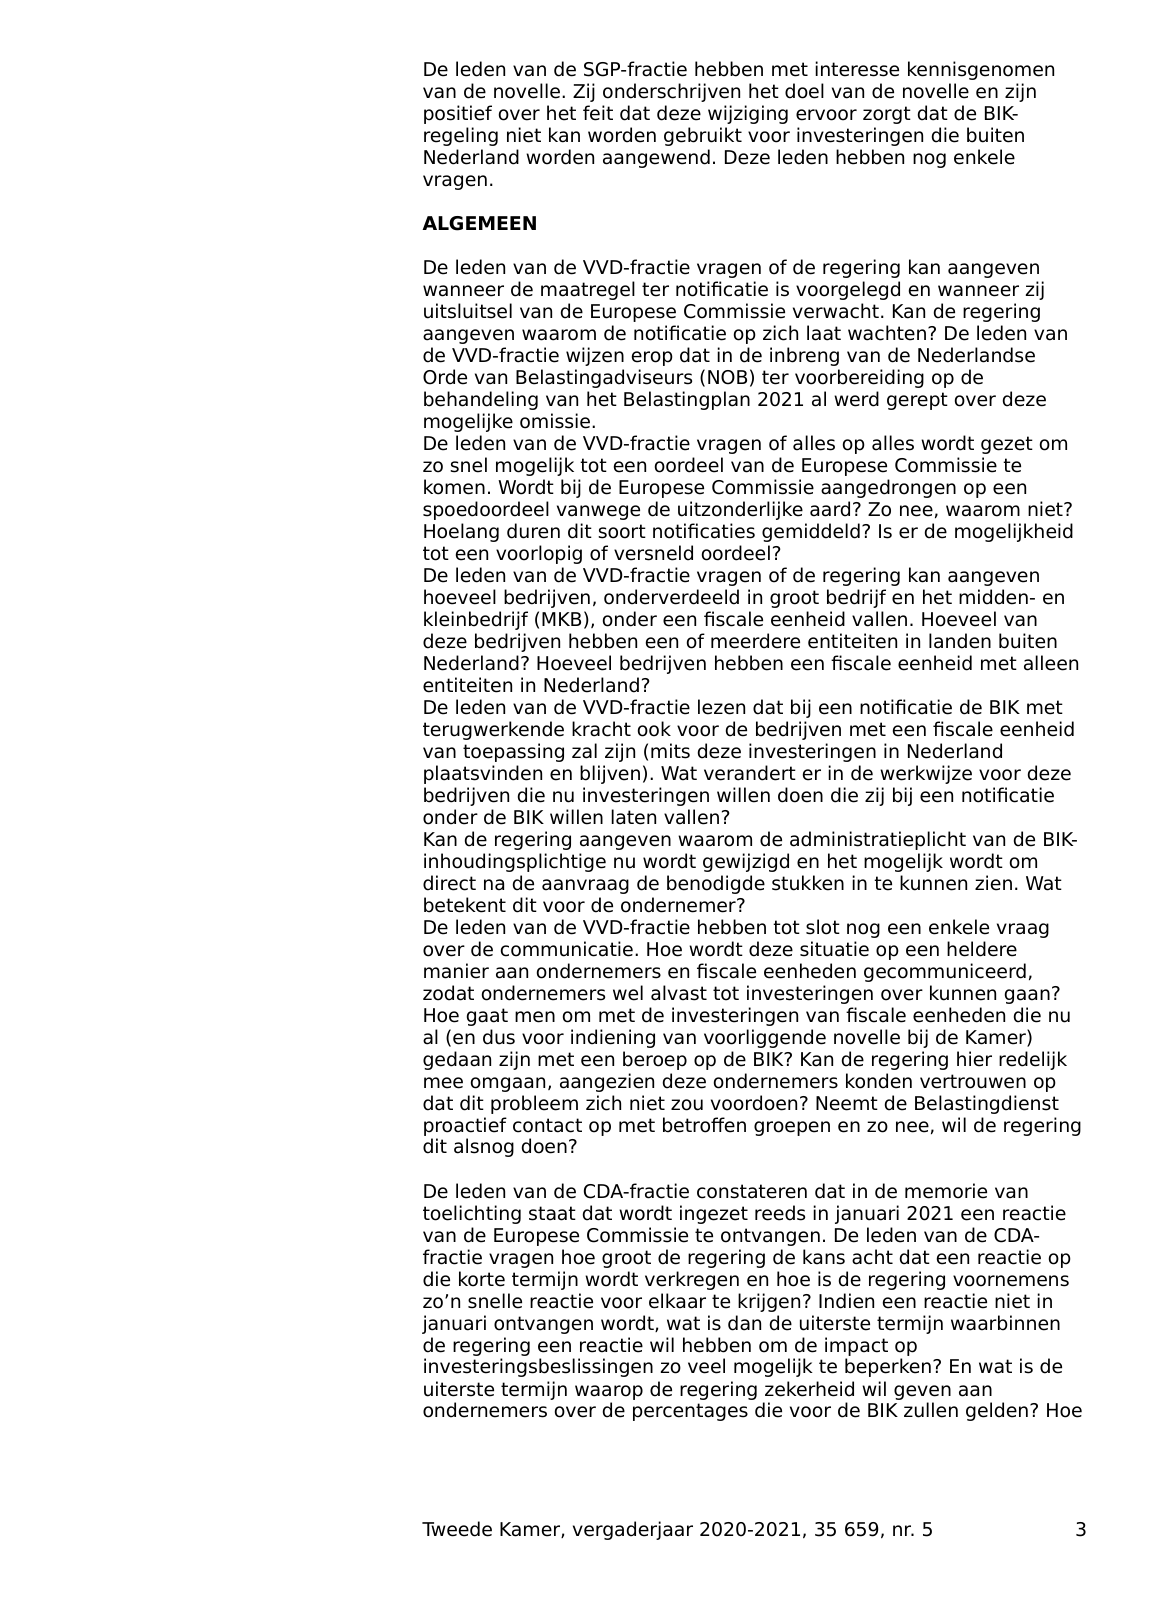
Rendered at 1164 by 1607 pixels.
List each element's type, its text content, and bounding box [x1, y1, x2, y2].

text De leden van de SGP-fractie hebben met interesse kennisgenomen van de novelle. Zij onderschrijven het doel van de novelle en zijn positief over het feit dat deze wijziging ervoor zorgt dat de BIK-regeling niet kan worden gebruikt voor investeringen die buiten Nederland worden aangewend. Deze leden hebben nog enkele vragen. [422, 59, 1087, 191]
text De leden van de CDA-fractie constateren dat in de memorie van toelichting staat dat wordt ingezet reeds in januari 2021 een reactie van de Europese Commissie te ontvangen. De leden van de CDA-fractie vragen hoe groot de regering de kans acht dat een reactie op die korte termijn wordt verkregen en hoe is de regering voornemens zo’n snelle reactie voor elkaar te krijgen? Indien een reactie niet in januari ontvangen wordt, wat is dan de uiterste termijn waarbinnen de regering een reactie wil hebben om de impact op investeringsbeslissingen zo veel mogelijk te beperken? En wat is de uiterste termijn waarop de regering zekerheid wil geven aan ondernemers over de percentages die voor de BIK zullen gelden? Hoe [422, 1181, 1087, 1422]
text De leden van de VVD-fractie vragen of de regering kan aangeven hoeveel bedrijven, onderverdeeld in groot bedrijf en het midden- en kleinbedrijf (MKB), onder een fiscale eenheid vallen. Hoeveel van deze bedrijven hebben een of meerdere entiteiten in landen buiten Nederland? Hoeveel bedrijven hebben een fiscale eenheid met alleen entiteiten in Nederland? [422, 565, 1087, 697]
text Kan de regering aangeven waarom de administratieplicht van de BIK-inhoudingsplichtige nu wordt gewijzigd en het mogelijk wordt om direct na de aanvraag de benodigde stukken in te kunnen zien. Wat betekent dit voor de ondernemer? [422, 829, 1087, 917]
text De leden van de VVD-fractie vragen of alles op alles wordt gezet om zo snel mogelijk tot een oordeel van de Europese Commissie te komen. Wordt bij de Europese Commissie aangedrongen op een spoedoordeel vanwege de uitzonderlijke aard? Zo nee, waarom niet? Hoelang duren dit soort notificaties gemiddeld? Is er de mogelijkheid tot een voorlopig of versneld oordeel? [422, 433, 1087, 565]
text De leden van de VVD-fractie vragen of de regering kan aangeven wanneer de maatregel ter notificatie is voorgelegd en wanneer zij uitsluitsel van de Europese Commissie verwacht. Kan de regering aangeven waarom de notificatie op zich laat wachten? De leden van de VVD-fractie wijzen erop dat in de inbreng van de Nederlandse Orde van Belastingadviseurs (NOB) ter voorbereiding op de behandeling van het Belastingplan 2021 al werd gerept over deze mogelijke omissie. [422, 257, 1087, 433]
text De leden van de VVD-fractie lezen dat bij een notificatie de BIK met terugwerkende kracht ook voor de bedrijven met een fiscale eenheid van toepassing zal zijn (mits deze investeringen in Nederland plaatsvinden en blijven). Wat verandert er in de werkwijze voor deze bedrijven die nu investeringen willen doen die zij bij een notificatie onder de BIK willen laten vallen? [422, 697, 1087, 829]
text De leden van de VVD-fractie hebben tot slot nog een enkele vraag over de communicatie. Hoe wordt deze situatie op een heldere manier aan ondernemers en fiscale eenheden gecommuniceerd, zodat ondernemers wel alvast tot investeringen over kunnen gaan? Hoe gaat men om met de investeringen van fiscale eenheden die nu al (en dus voor indiening van voorliggende novelle bij de Kamer) gedaan zijn met een beroep op de BIK? Kan de regering hier redelijk mee omgaan, aangezien deze ondernemers konden vertrouwen op dat dit probleem zich niet zou voordoen? Neemt de Belastingdienst proactief contact op met betroffen groepen en zo nee, wil de regering dit alsnog doen? [422, 917, 1087, 1158]
subtitle ALGEMEEN [422, 213, 1087, 235]
